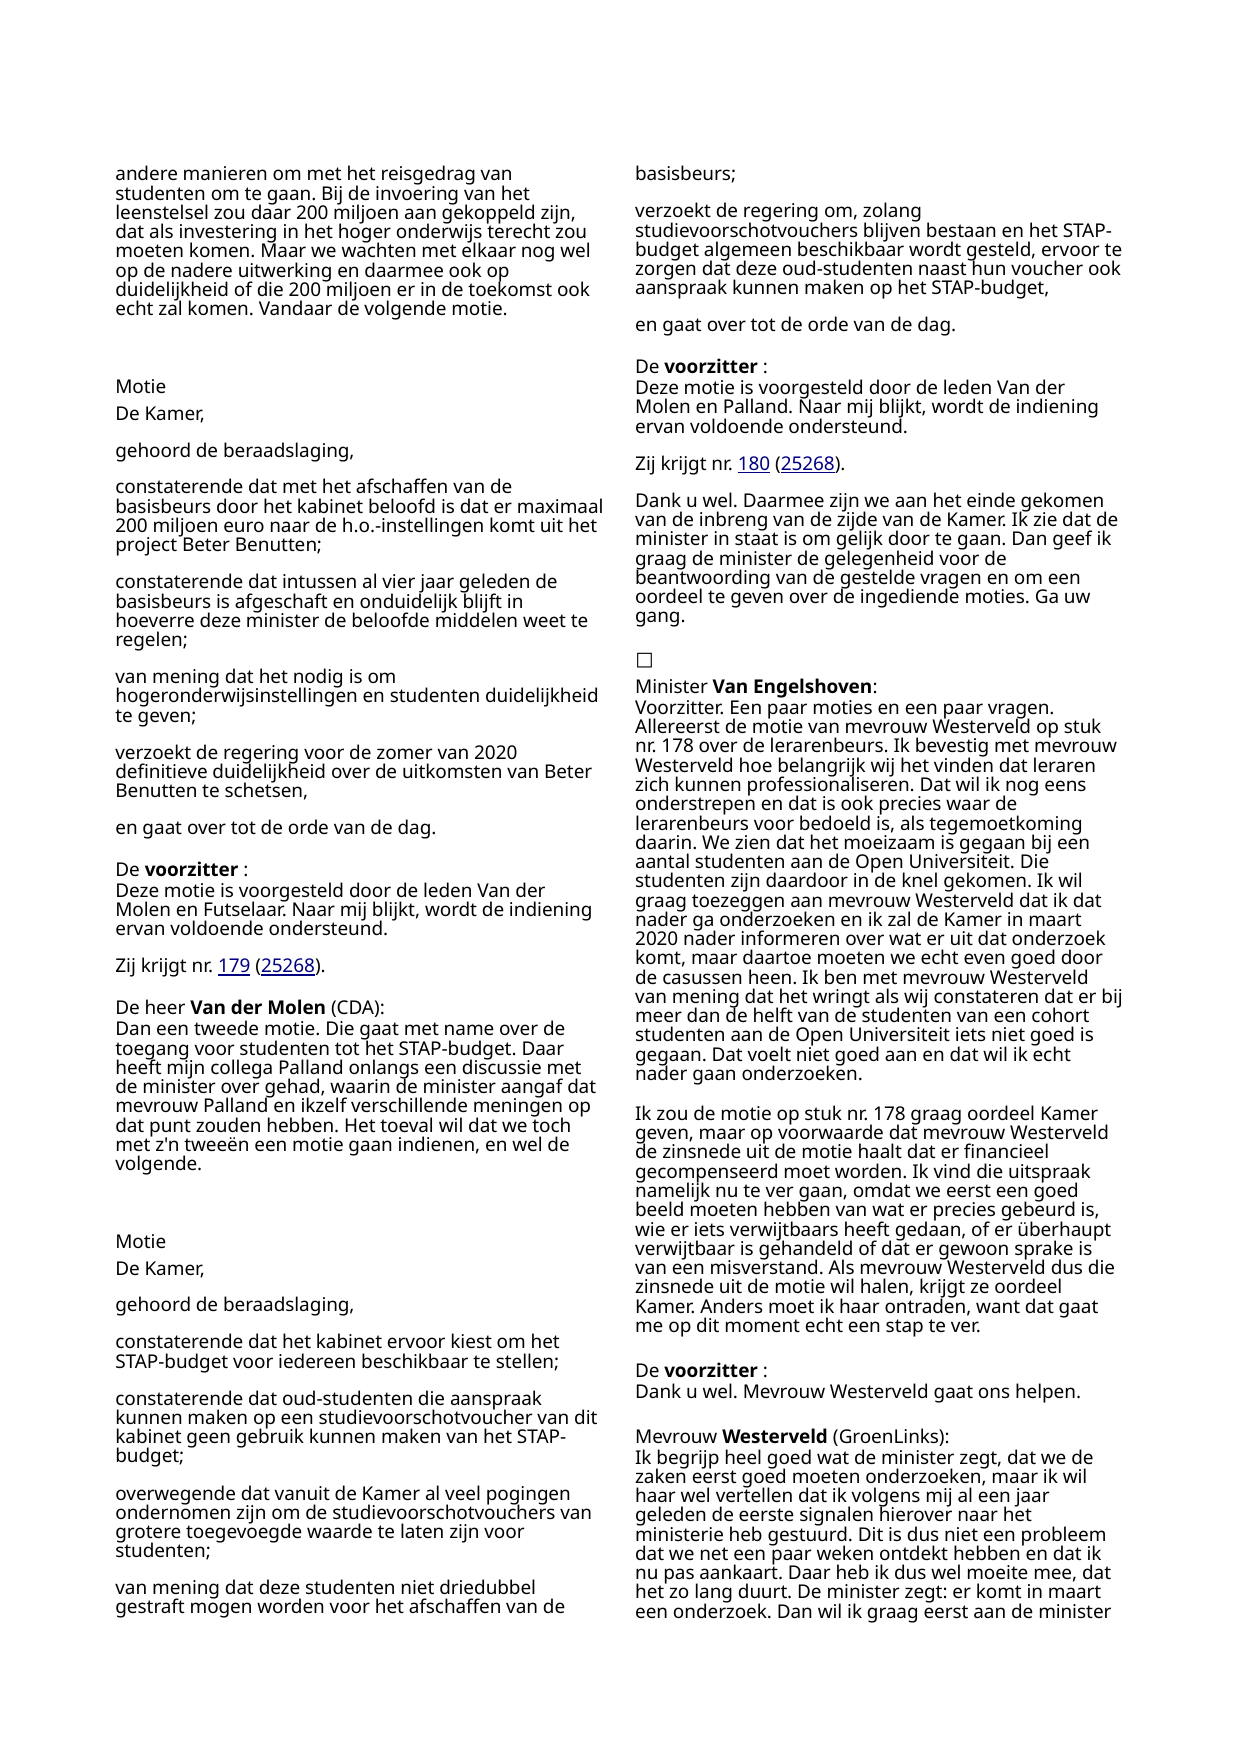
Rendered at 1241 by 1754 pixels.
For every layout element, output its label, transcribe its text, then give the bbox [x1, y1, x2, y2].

text Zij krijgt nr. 179 (25268). [115, 957, 605, 977]
text De Kamer, [115, 1259, 605, 1279]
text en gaat over tot de orde van de dag. [115, 819, 605, 838]
text gehoord de beraadslaging, [115, 1296, 605, 1316]
text Deze motie is voorgesteld door de leden Van der Molen en Palland. Naar mij blijkt, wordt de indiening ervan voldoende ondersteund. [635, 379, 1125, 437]
text Ik begrijp heel goed wat de minister zegt, dat we de zaken eerst goed moeten onderzoeken, maar ik wil haar wel vertellen dat ik volgens mij al een jaar geleden de eerste signalen hierover naar het ministerie heb gestuurd. Dit is dus niet een probleem dat we net een paar weken ontdekt hebben en dat ik nu pas aankaart. Daar heb ik dus wel moeite mee, dat het zo lang duurt. De minister zegt: er komt in maart een onderzoek. Dan wil ik graag eerst aan de minister [635, 1449, 1125, 1622]
text ⬜ [635, 647, 1125, 673]
text Zij krijgt nr. 180 (25268). [635, 454, 1125, 474]
text verzoekt de regering om, zolang studievoorschotvouchers blijven bestaan en het STAP-budget algemeen beschikbaar wordt gesteld, ervoor te zorgen dat deze oud-studenten naast hun voucher ook aanspraak kunnen maken op het STAP-budget, [635, 202, 1125, 299]
text Mevrouw Westerveld (GroenLinks): [635, 1423, 1125, 1449]
text De voorzitter : [635, 1357, 1125, 1383]
text Motie [115, 1228, 605, 1253]
text gehoord de beraadslaging, [115, 442, 605, 461]
text basisbeurs; [635, 165, 1125, 184]
text en gaat over tot de orde van de dag. [635, 316, 1125, 336]
text van mening dat deze studenten niet driedubbel gestraft mogen worden voor het afschaffen van de [115, 1579, 605, 1618]
text Dank u wel. Mevrouw Westerveld gaat ons helpen. [635, 1383, 1125, 1402]
text Dank u wel. Daarmee zijn we aan het einde gekomen van de inbreng van de zijde van de Kamer. Ik zie dat de minister in staat is om gelijk door te gaan. Dan geef ik graag de minister de gelegenheid voor de beantwoording van de gestelde vragen en om een oordeel te geven over de ingediende moties. Ga uw gang. [635, 492, 1125, 627]
text overwegende dat vanuit de Kamer al veel pogingen ondernomen zijn om de studievoorschotvouchers van grotere toegevoegde waarde te laten zijn voor studenten; [115, 1484, 605, 1562]
text van mening dat het nodig is om hogeronderwijsinstellingen en studenten duidelijkheid te geven; [115, 668, 605, 726]
text De voorzitter : [115, 856, 605, 882]
text Motie [115, 373, 605, 399]
text constaterende dat oud-studenten die aanspraak kunnen maken op een studievoorschotvoucher van dit kabinet geen gebruik kunnen maken van het STAP-budget; [115, 1390, 605, 1467]
text Voorzitter. Een paar moties en een paar vragen. Allereerst de motie van mevrouw Westerveld op stuk nr. 178 over de lerarenbeurs. Ik bevestig met mevrouw Westerveld hoe belangrijk wij het vinden dat leraren zich kunnen professionaliseren. Dat wil ik nog eens onderstrepen en dat is ook precies waar de lerarenbeurs voor bedoeld is, als tegemoetkoming daarin. We zien dat het moeizaam is gegaan bij een aantal studenten aan de Open Universiteit. Die studenten zijn daardoor in de knel gekomen. Ik wil graag toezeggen aan mevrouw Westerveld dat ik dat nader ga onderzoeken en ik zal de Kamer in maart 2020 nader informeren over wat er uit dat onderzoek komt, maar daartoe moeten we echt even goed door de casussen heen. Ik ben met mevrouw Westerveld van mening dat het wringt als wij constateren dat er bij meer dan de helft van de studenten van een cohort studenten aan de Open Universiteit iets niet goed is gegaan. Dat voelt niet goed aan en dat wil ik echt nader gaan onderzoeken. [635, 699, 1125, 1084]
text constaterende dat intussen al vier jaar geleden de basisbeurs is afgeschaft en onduidelijk blijft in hoeverre deze minister de beloofde middelen weet te regelen; [115, 573, 605, 650]
text De Kamer, [115, 404, 605, 424]
text Minister Van Engelshoven: [635, 673, 1125, 699]
text Ik zou de motie op stuk nr. 178 graag oordeel Kamer geven, maar op voorwaarde dat mevrouw Westerveld de zinsnede uit de motie haalt dat er financieel gecompenseerd moet worden. Ik vind die uitspraak namelijk nu te ver gaan, omdat we eerst een goed beeld moeten hebben van wat er precies gebeurd is, wie er iets verwijtbaars heeft gedaan, of er überhaupt verwijtbaar is gehandeld of dat er gewoon sprake is van een misverstand. Als mevrouw Westerveld dus die zinsnede uit de motie wil halen, krijgt ze oordeel Kamer. Anders moet ik haar ontraden, want dat gaat me op dit moment echt een stap te ver. [635, 1105, 1125, 1336]
text constaterende dat het kabinet ervoor kiest om het STAP-budget voor iedereen beschikbaar te stellen; [115, 1333, 605, 1372]
text constaterende dat met het afschaffen van de basisbeurs door het kabinet beloofd is dat er maximaal 200 miljoen euro naar de h.o.-instellingen komt uit het project Beter Benutten; [115, 478, 605, 556]
text Dan een tweede motie. Die gaat met name over de toegang voor studenten tot het STAP-budget. Daar heeft mijn collega Palland onlangs een discussie met de minister over gehad, waarin de minister aangaf dat mevrouw Palland en ikzelf verschillende meningen op dat punt zouden hebben. Het toeval wil dat we toch met z'n tweeën een motie gaan indienen, en wel de volgende. [115, 1020, 605, 1174]
text Deze motie is voorgesteld door de leden Van der Molen en Futselaar. Naar mij blijkt, wordt de indiening ervan voldoende ondersteund. [115, 882, 605, 940]
text De heer Van der Molen (CDA): [115, 994, 605, 1020]
text De voorzitter : [635, 353, 1125, 379]
text verzoekt de regering voor de zomer van 2020 definitieve duidelijkheid over de uitkomsten van Beter Benutten te schetsen, [115, 744, 605, 801]
text andere manieren om met het reisgedrag van studenten om te gaan. Bij de invoering van het leenstelsel zou daar 200 miljoen aan gekoppeld zijn, dat als investering in het hoger onderwijs terecht zou moeten komen. Maar we wachten met elkaar nog wel op de nadere uitwerking en daarmee ook op duidelijkheid of die 200 miljoen er in de toekomst ook echt zal komen. Vandaar de volgende motie. [115, 165, 605, 319]
